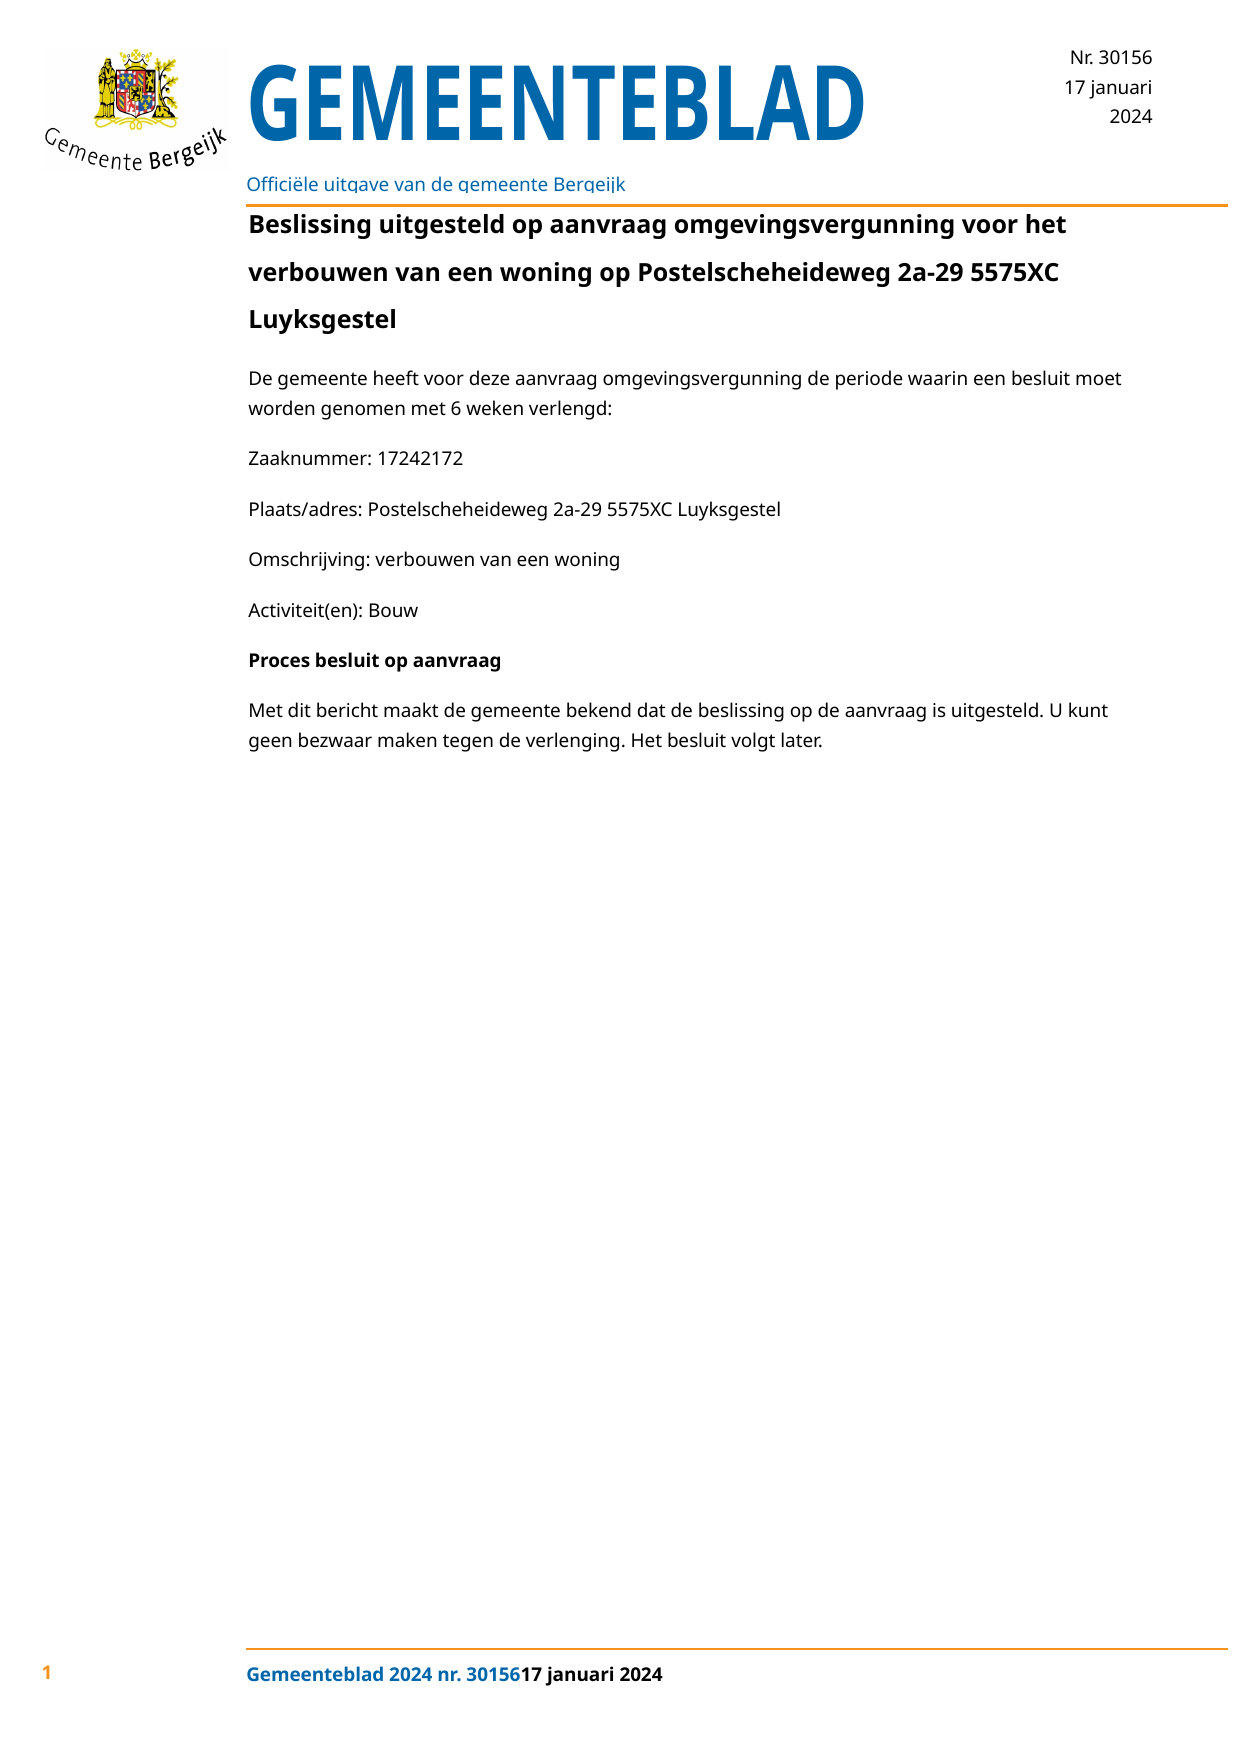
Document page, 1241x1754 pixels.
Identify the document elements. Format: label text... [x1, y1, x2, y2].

text Proces besluit op aanvraag [248, 647, 1152, 673]
picture [41, 47, 231, 172]
text Beslissing uitgesteld op aanvraag omgevingsvergunning voor het verbouwen van een woning op Postelscheheideweg 2a-29 5575XC Luyksgestel [248, 207, 1152, 336]
text Zaaknummer: 17242172 [248, 446, 1152, 471]
text Activiteit(en): Bouw [248, 597, 1152, 622]
text Met dit bericht maakt de gemeente bekend dat de beslissing op de aanvraag is uitgesteld. U kunt geen bezwaar maken tegen de verlenging. Het besluit volgt later. [248, 698, 1152, 753]
text De gemeente heeft voor deze aanvraag omgevingsvergunning de periode waarin een besluit moet worden genomen met 6 weken verlengd: [248, 366, 1152, 421]
text Omschrijving: verbouwen van een woning [248, 546, 1152, 572]
text Plaats/adres: Postelscheheideweg 2a-29 5575XC Luyksgestel [248, 496, 1152, 522]
